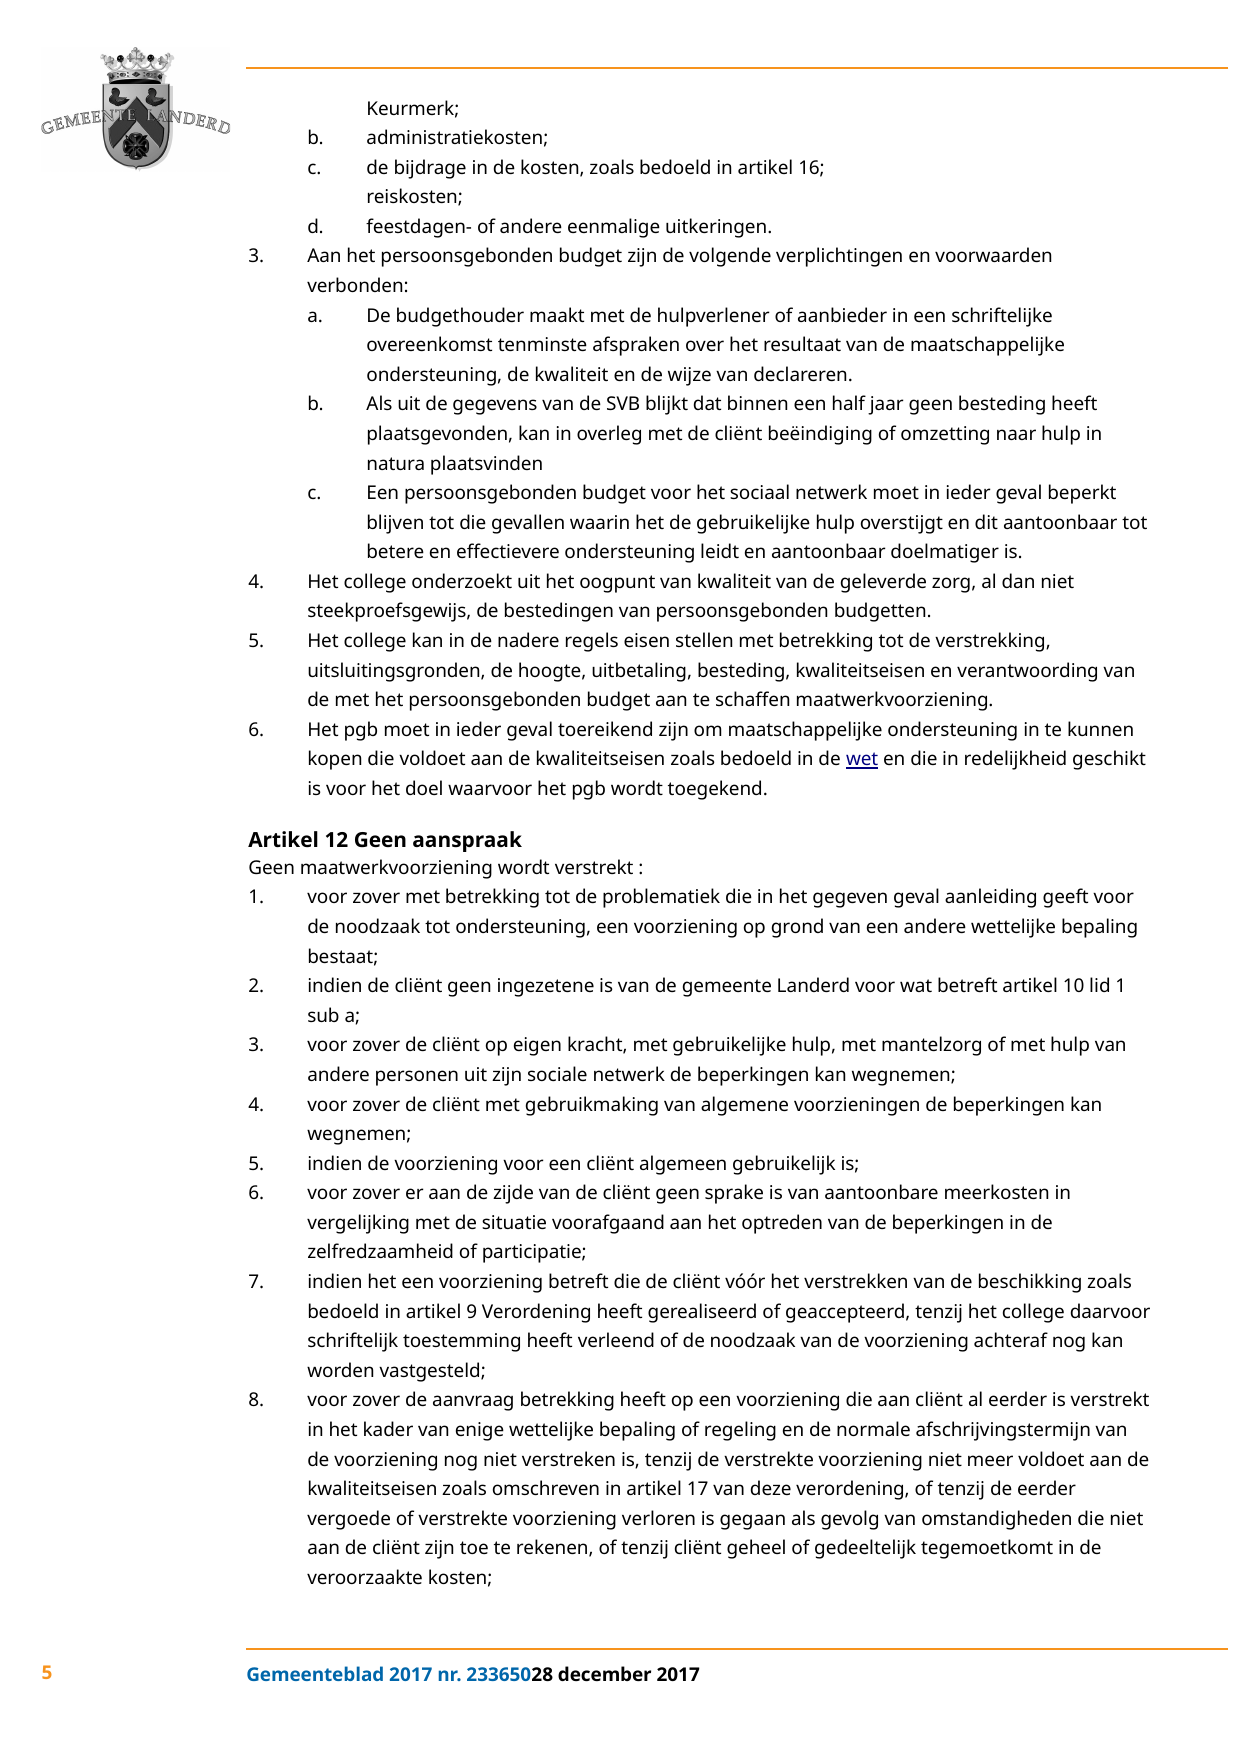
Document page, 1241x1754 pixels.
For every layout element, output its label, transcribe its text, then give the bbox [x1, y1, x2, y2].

list Het college kan in de nadere regels eisen stellen met betrekking tot de verstrekking, uitsluitingsgronden, de hoogte, uitbetaling, besteding, kwaliteitseisen en verantwoording van de met het persoonsgebonden budget aan te schaffen maatwerkvoorziening. [248, 627, 1152, 712]
text Artikel 12 Geen aanspraak [248, 826, 1152, 854]
list Aan het persoonsgebonden budget zijn de volgende verplichtingen en voorwaarden verbonden: [248, 243, 1152, 298]
list voor zover de cliënt op eigen kracht, met gebruikelijke hulp, met mantelzorg of met hulp van andere personen uit zijn sociale netwerk de beperkingen kan wegnemen; [248, 1032, 1152, 1087]
list indien het een voorziening betreft die de cliënt vóór het verstrekken van de beschikking zoals bedoeld in artikel 9 Verordening heeft gerealiseerd of geaccepteerd, tenzij het college daarvoor schriftelijk toestemming heeft verleend of de noodzaak van de voorziening achteraf nog kan worden vastgesteld; [248, 1268, 1152, 1383]
list de bijdrage in de kosten, zoals bedoeld in artikel 16; [307, 154, 1152, 180]
list Het college onderzoekt uit het oogpunt van kwaliteit van de geleverde zorg, al dan niet steekproefsgewijs, de bestedingen van persoonsgebonden budgetten. [248, 568, 1152, 623]
text Geen maatwerkvoorziening wordt verstrekt : [248, 854, 1152, 880]
list Keurmerk; [307, 95, 1152, 121]
list Als uit de gegevens van de SVB blijkt dat binnen een half jaar geen besteding heeft plaatsgevonden, kan in overleg met de cliënt beëindiging of omzetting naar hulp in natura plaatsvinden [307, 391, 1152, 476]
picture [41, 47, 231, 172]
list voor zover de aanvraag betrekking heeft op een voorziening die aan cliënt al eerder is verstrekt in het kader van enige wettelijke bepaling of regeling en de normale afschrijvingstermijn van de voorziening nog niet verstreken is, tenzij de verstrekte voorziening niet meer voldoet aan de kwaliteitseisen zoals omschreven in artikel 17 van deze verordening, of tenzij de eerder vergoede of verstrekte voorziening verloren is gegaan als gevolg van omstandigheden die niet aan de cliënt zijn toe te rekenen, of tenzij cliënt geheel of gedeeltelijk tegemoetkomt in de veroorzaakte kosten; [248, 1387, 1152, 1590]
list voor zover met betrekking tot de problematiek die in het gegeven geval aanleiding geeft voor de noodzaak tot ondersteuning, een voorziening op grond van een andere wettelijke bepaling bestaat; [248, 884, 1152, 968]
list De budgethouder maakt met de hulpverlener of aanbieder in een schriftelijke overeenkomst tenminste afspraken over het resultaat van de maatschappelijke ondersteuning, de kwaliteit en de wijze van declareren. [307, 302, 1152, 387]
list feestdagen- of andere eenmalige uitkeringen. [307, 213, 1152, 239]
list reiskosten; [307, 183, 1152, 209]
list voor zover er aan de zijde van de cliënt geen sprake is van aantoonbare meerkosten in vergelijking met de situatie voorafgaand aan het optreden van de beperkingen in de zelfredzaamheid of participatie; [248, 1179, 1152, 1264]
list voor zover de cliënt met gebruikmaking van algemene voorzieningen de beperkingen kan wegnemen; [248, 1091, 1152, 1146]
list indien de voorziening voor een cliënt algemeen gebruikelijk is; [248, 1150, 1152, 1176]
list Het pgb moet in ieder geval toereikend zijn om maatschappelijke ondersteuning in te kunnen kopen die voldoet aan de kwaliteitseisen zoals bedoeld in de wet en die in redelijkheid geschikt is voor het doel waarvoor het pgb wordt toegekend. [248, 716, 1152, 801]
list administratiekosten; [307, 124, 1152, 150]
list Een persoonsgebonden budget voor het sociaal netwerk moet in ieder geval beperkt blijven tot die gevallen waarin het de gebruikelijke hulp overstijgt en dit aantoonbaar tot betere en effectievere ondersteuning leidt en aantoonbaar doelmatiger is. [307, 479, 1152, 564]
list indien de cliënt geen ingezetene is van de gemeente Landerd voor wat betreft artikel 10 lid 1 sub a; [248, 972, 1152, 1028]
